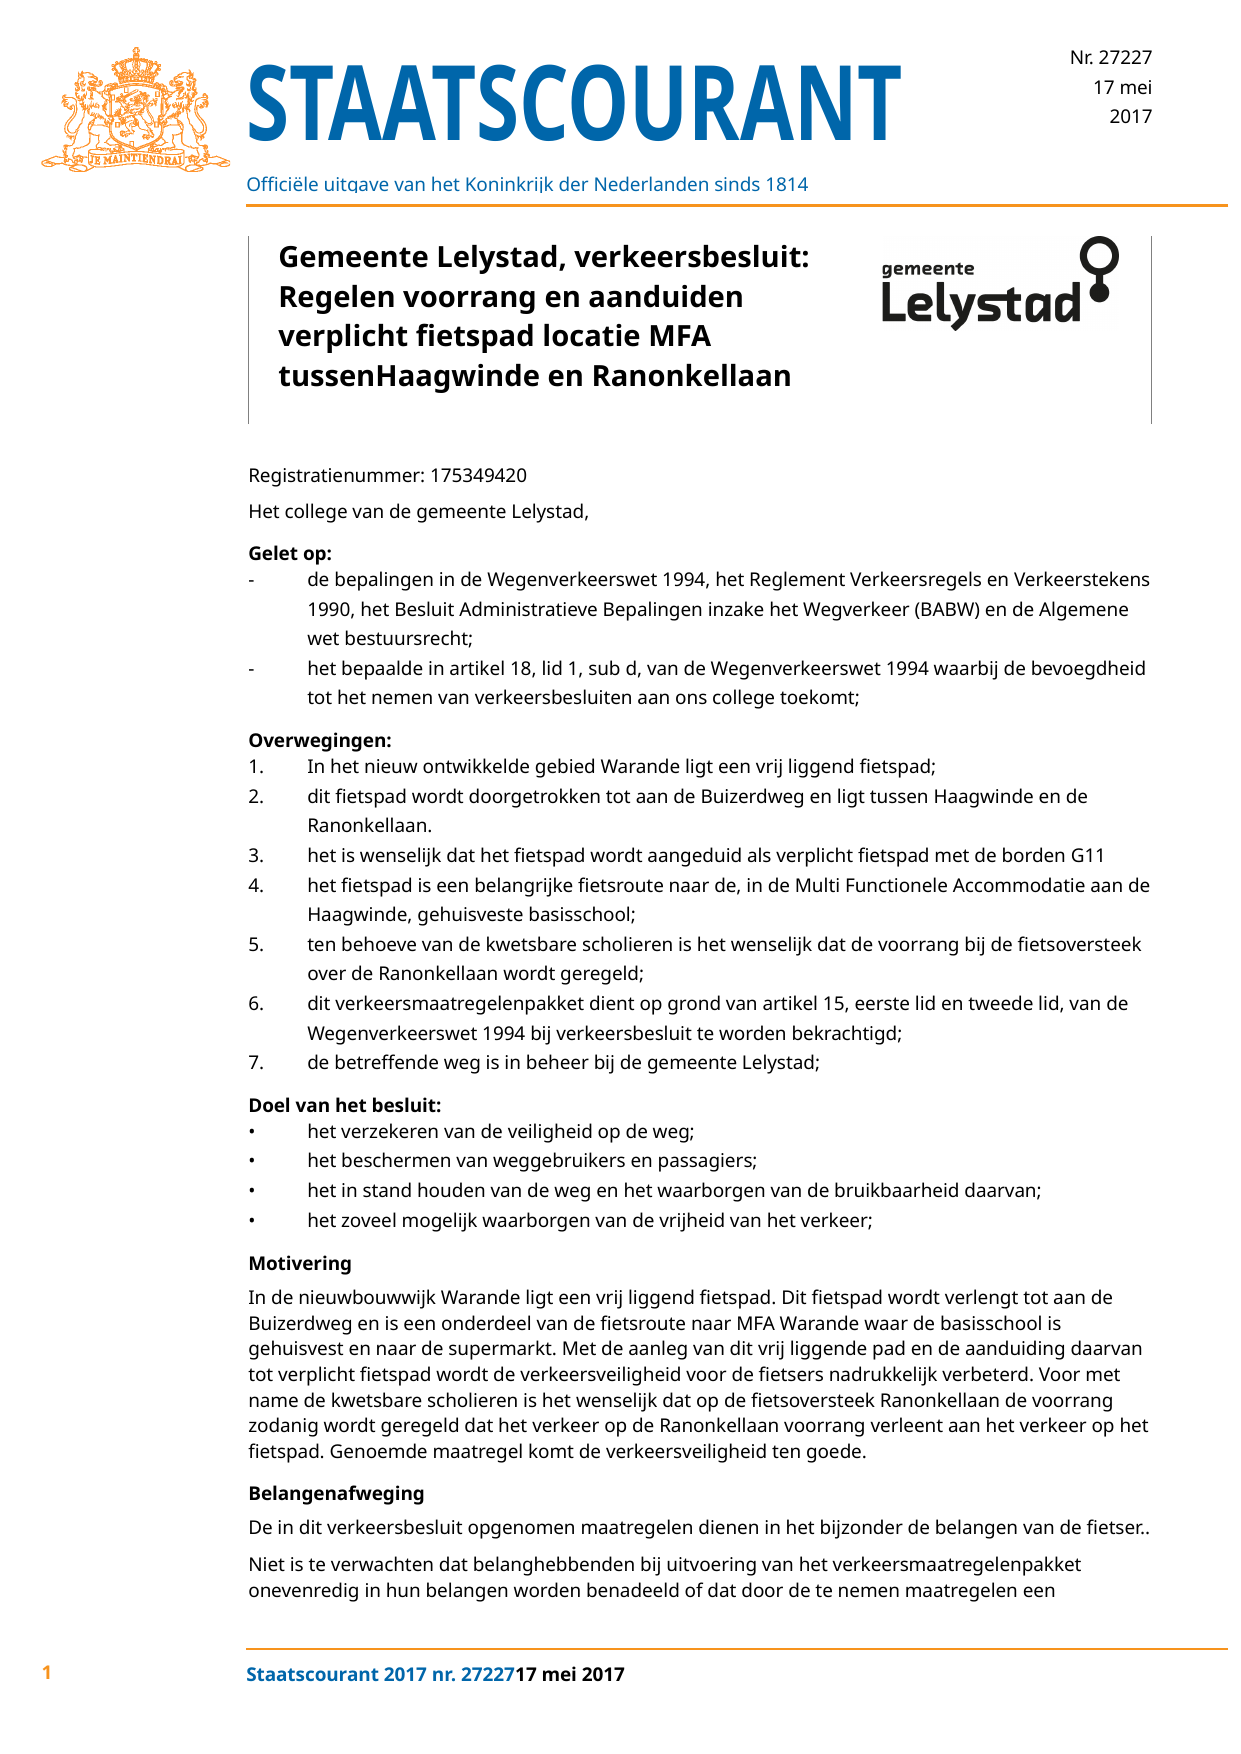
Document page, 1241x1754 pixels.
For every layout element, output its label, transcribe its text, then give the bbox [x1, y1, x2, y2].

text De in dit verkeersbesluit opgenomen maatregelen dienen in het bijzonder de belangen van de fietser.. [248, 1514, 1152, 1540]
text Motivering [248, 1250, 1152, 1276]
list ten behoeve van de kwetsbare scholieren is het wenselijk dat de voorrang bij de fietsoversteek over de Ranonkellaan wordt geregeld; [248, 931, 1152, 986]
list het fietspad is een belangrijke fietsroute naar de, in de Multi Functionele Accommodatie aan de Haagwinde, gehuisveste basisschool; [248, 872, 1152, 927]
list de betreffende weg is in beheer bij de gemeente Lelystad; [248, 1049, 1152, 1075]
text Overwegingen: [248, 728, 1152, 753]
table_header Gemeente Lelystad, verkeersbesluit: Regelen voorrang en aanduiden verplicht fietspad locatie MFA tussenHaagwinde en Ranonkellaan [249, 236, 850, 424]
list In het nieuw ontwikkelde gebied Warande ligt een vrij liggend fietspad; [248, 753, 1152, 779]
list het beschermen van weggebruikers en passagiers; [248, 1148, 1152, 1173]
text Belangenafweging [248, 1480, 1152, 1506]
list het in stand houden van de weg en het waarborgen van de bruikbaarheid daarvan; [248, 1177, 1152, 1203]
list dit fietspad wordt doorgetrokken tot aan de Buizerdweg en ligt tussen Haagwinde en de Ranonkellaan. [248, 783, 1152, 838]
picture [41, 47, 231, 172]
list het zoveel mogelijk waarborgen van de vrijheid van het verkeer; [248, 1207, 1152, 1233]
text Het college van de gemeente Lelystad, [248, 499, 1152, 524]
table_header [850, 236, 1151, 424]
text Registratienummer: 175349420 [248, 462, 1152, 488]
text In de nieuwbouwwijk Warande ligt een vrij liggend fietspad. Dit fietspad wordt verlengt tot aan de Buizerdweg en is een onderdeel van de fietsroute naar MFA Warande waar de basisschool is gehuisvest en naar de supermarkt. Met de aanleg van dit vrij liggende pad en de aanduiding daarvan tot verplicht fietspad wordt de verkeersveiligheid voor de fietsers nadrukkelijk verbeterd. Voor met name de kwetsbare scholieren is het wenselijk dat op de fietsoversteek Ranonkellaan de voorrang zodanig wordt geregeld dat het verkeer op de Ranonkellaan voorrang verleent aan het verkeer op het fietspad. Genoemde maatregel komt de verkeersveiligheid ten goede. [248, 1284, 1152, 1464]
list het is wenselijk dat het fietspad wordt aangeduid als verplicht fietspad met de borden G11 [248, 842, 1152, 868]
list dit verkeersmaatregelenpakket dient op grond van artikel 15, eerste lid en tweede lid, van de Wegenverkeerswet 1994 bij verkeersbesluit te worden bekrachtigd; [248, 990, 1152, 1045]
text Doel van het besluit: [248, 1092, 1152, 1118]
list het bepaalde in artikel 18, lid 1, sub d, van de Wegenverkeerswet 1994 waarbij de bevoegdheid tot het nemen van verkeersbesluiten aan ons college toekomt; [248, 655, 1152, 710]
picture [882, 236, 1119, 331]
list de bepalingen in de Wegenverkeerswet 1994, het Reglement Verkeersregels en Verkeerstekens 1990, het Besluit Administratieve Bepalingen inzake het Wegverkeer (BABW) en de Algemene wet bestuursrecht; [248, 566, 1152, 651]
text Niet is te verwachten dat belanghebbenden bij uitvoering van het verkeersmaatregelenpakket onevenredig in hun belangen worden benadeeld of dat door de te nemen maatregelen een [248, 1551, 1152, 1602]
text Gelet op: [248, 541, 1152, 566]
list het verzekeren van de veiligheid op de weg; [248, 1118, 1152, 1144]
